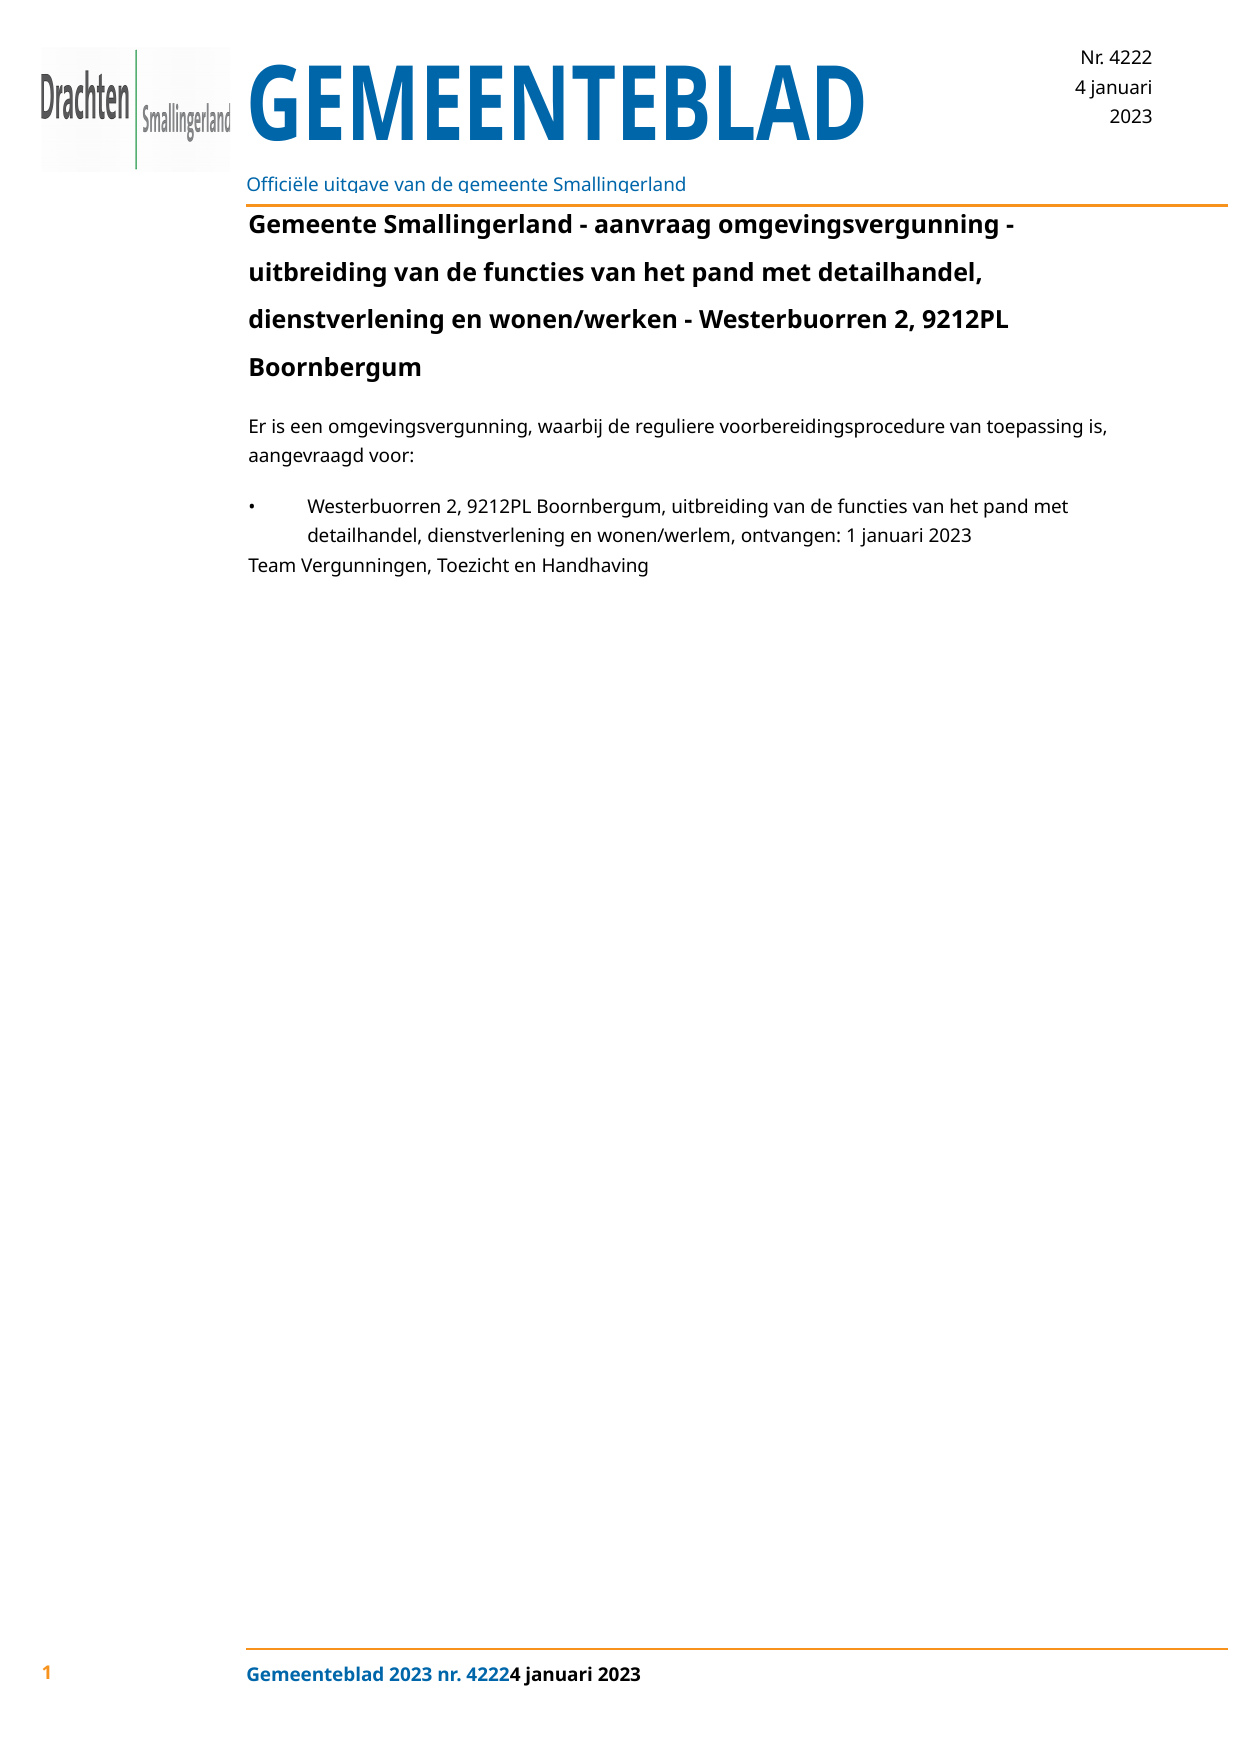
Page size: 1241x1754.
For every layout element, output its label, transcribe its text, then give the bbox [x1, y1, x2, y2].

text Gemeente Smallingerland - aanvraag omgevingsvergunning - uitbreiding van de functies van het pand met detailhandel, dienstverlening en wonen/werken - Westerbuorren 2, 9212PL Boornbergum [248, 207, 1152, 384]
text Er is een omgevingsvergunning, waarbij de reguliere voorbereidingsprocedure van toepassing is, aangevraagd voor: [248, 413, 1152, 468]
text Team Vergunningen, Toezicht en Handhaving [248, 552, 1152, 578]
list Westerbuorren 2, 9212PL Boornbergum, uitbreiding van de functies van het pand met detailhandel, dienstverlening en wonen/werlem, ontvangen: 1 januari 2023 [248, 493, 1152, 548]
picture [41, 47, 231, 172]
